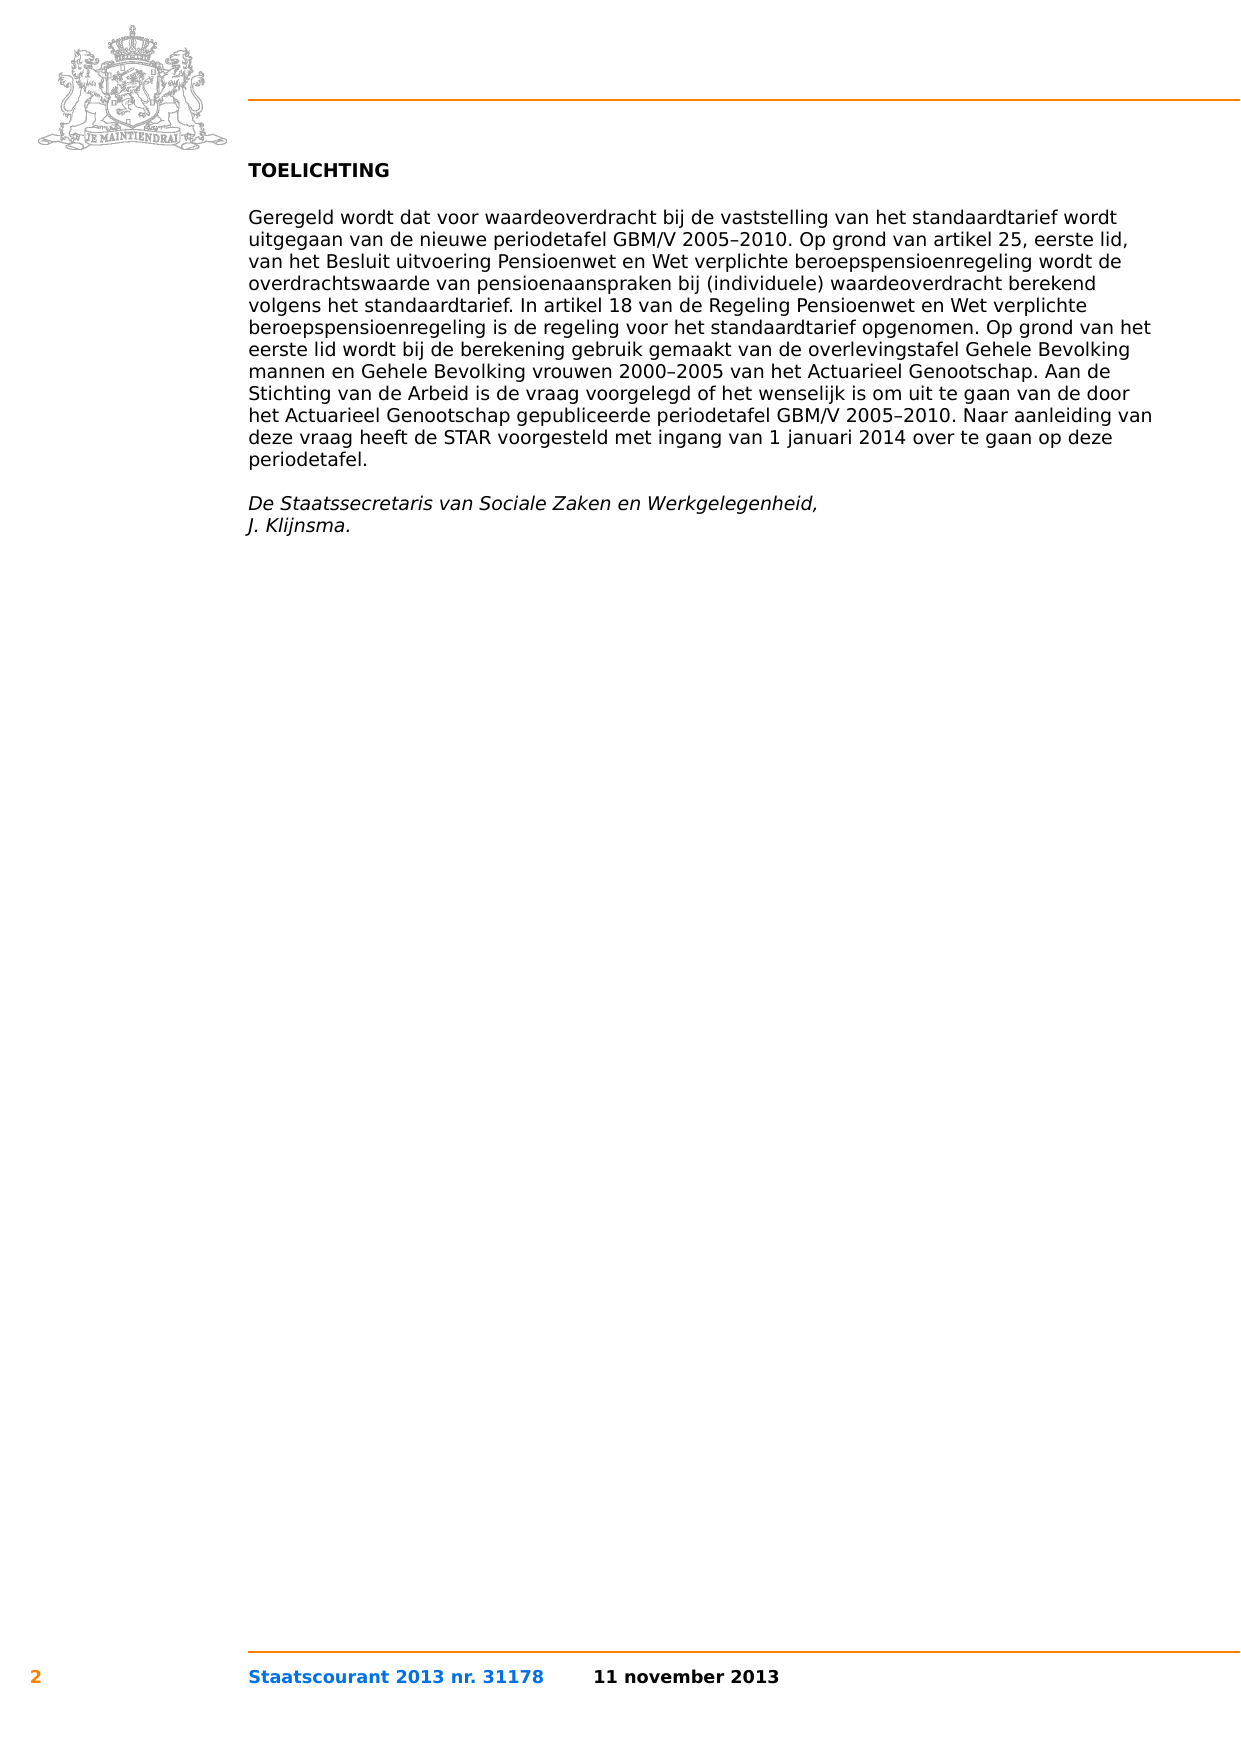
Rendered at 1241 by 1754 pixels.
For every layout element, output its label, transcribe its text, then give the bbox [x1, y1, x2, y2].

text De Staatssecretaris van Sociale Zaken en Werkgelegenheid, J. Klijnsma. [248, 492, 1163, 536]
picture [38, 25, 227, 150]
subtitle TOELICHTING [248, 160, 1163, 182]
text Geregeld wordt dat voor waardeoverdracht bij de vaststelling van het standaardtarief wordt uitgegaan van de nieuwe periodetafel GBM/V 2005–2010. Op grond van artikel 25, eerste lid, van het Besluit uitvoering Pensioenwet en Wet verplichte beroepspensioenregeling wordt de overdrachtswaarde van pensioenaanspraken bij (individuele) waardeoverdracht berekend volgens het standaardtarief. In artikel 18 van de Regeling Pensioenwet en Wet verplichte beroepspensioenregeling is de regeling voor het standaardtarief opgenomen. Op grond van het eerste lid wordt bij de berekening gebruik gemaakt van de overlevingstafel Gehele Bevolking mannen en Gehele Bevolking vrouwen 2000–2005 van het Actuarieel Genootschap. Aan de Stichting van de Arbeid is de vraag voorgelegd of het wenselijk is om uit te gaan van de door het Actuarieel Genootschap gepubliceerde periodetafel GBM/V 2005–2010. Naar aanleiding van deze vraag heeft de STAR voorgesteld met ingang van 1 januari 2014 over te gaan op deze periodetafel. [248, 207, 1163, 471]
